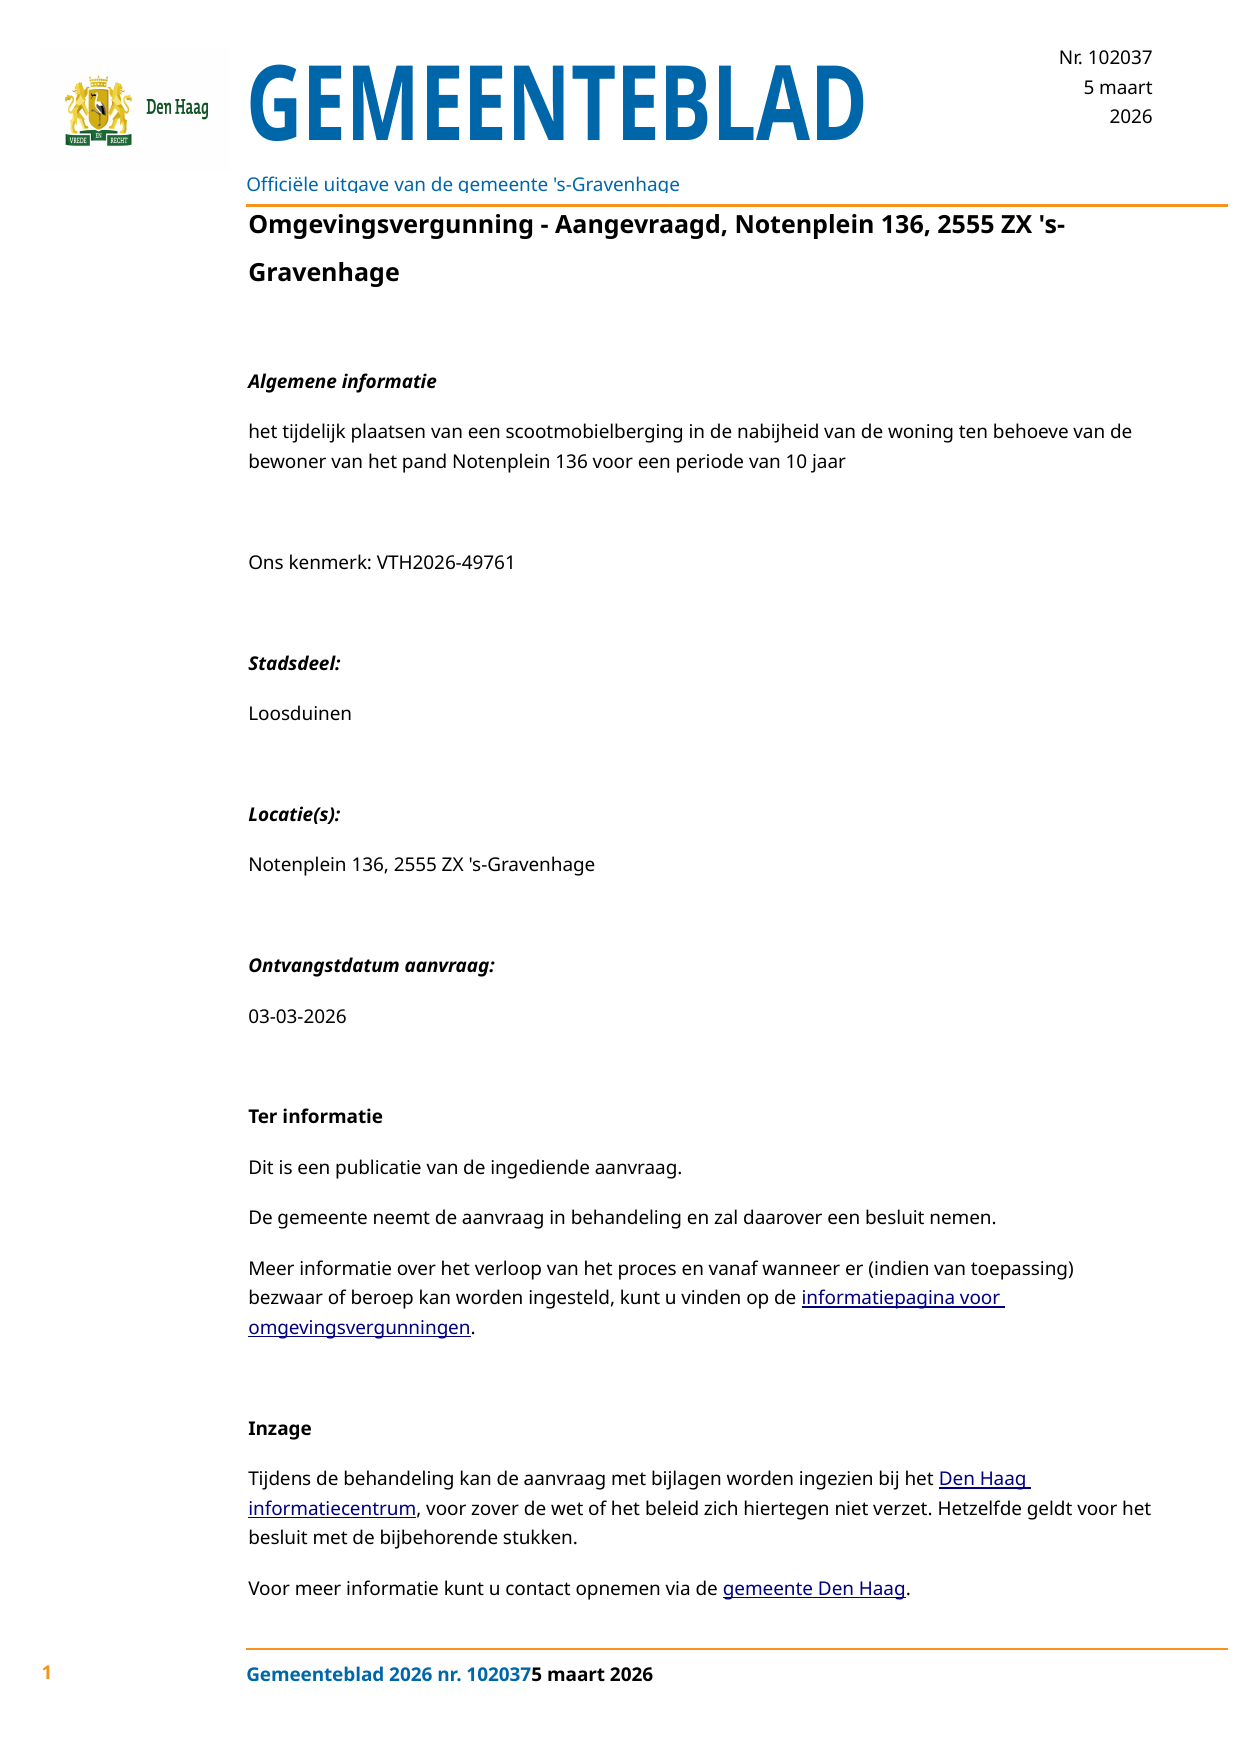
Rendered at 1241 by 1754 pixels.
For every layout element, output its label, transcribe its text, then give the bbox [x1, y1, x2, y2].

text Tijdens de behandeling kan de aanvraag met bijlagen worden ingezien bij het Den Haag informatiecentrum, voor zover de wet of het beleid zich hiertegen niet verzet. Hetzelfde geldt voor het besluit met de bijbehorende stukken. [248, 1465, 1152, 1550]
text Ontvangstdatum aanvraag: [248, 952, 1152, 978]
text Meer informatie over het verloop van het proces en vanaf wanneer er (indien van toepassing) bezwaar of beroep kan worden ingesteld, kunt u vinden op de informatiepagina voor omgevingsvergunningen. [248, 1255, 1152, 1340]
text Inzage [248, 1415, 1152, 1441]
text Algemene informatie [248, 368, 1152, 394]
text Stadsdeel: [248, 650, 1152, 676]
text Dit is een publicatie van de ingediende aanvraag. [248, 1154, 1152, 1180]
text Omgevingsvergunning - Aangevraagd, Notenplein 136, 2555 ZX 's-Gravenhage [248, 207, 1152, 288]
text Notenplein 136, 2555 ZX 's-Gravenhage [248, 852, 1152, 877]
text Loosduinen [248, 700, 1152, 726]
picture [41, 47, 231, 172]
text De gemeente neemt de aanvraag in behandeling en zal daarover een besluit nemen. [248, 1204, 1152, 1230]
text Voor meer informatie kunt u contact opnemen via de gemeente Den Haag. [248, 1575, 1152, 1601]
text 03-03-2026 [248, 1003, 1152, 1029]
text het tijdelijk plaatsen van een scootmobielberging in de nabijheid van de woning ten behoeve van de bewoner van het pand Notenplein 136 voor een periode van 10 jaar [248, 419, 1152, 474]
text Ter informatie [248, 1104, 1152, 1129]
text Ons kenmerk: VTH2026-49761 [248, 549, 1152, 575]
text Locatie(s): [248, 801, 1152, 827]
